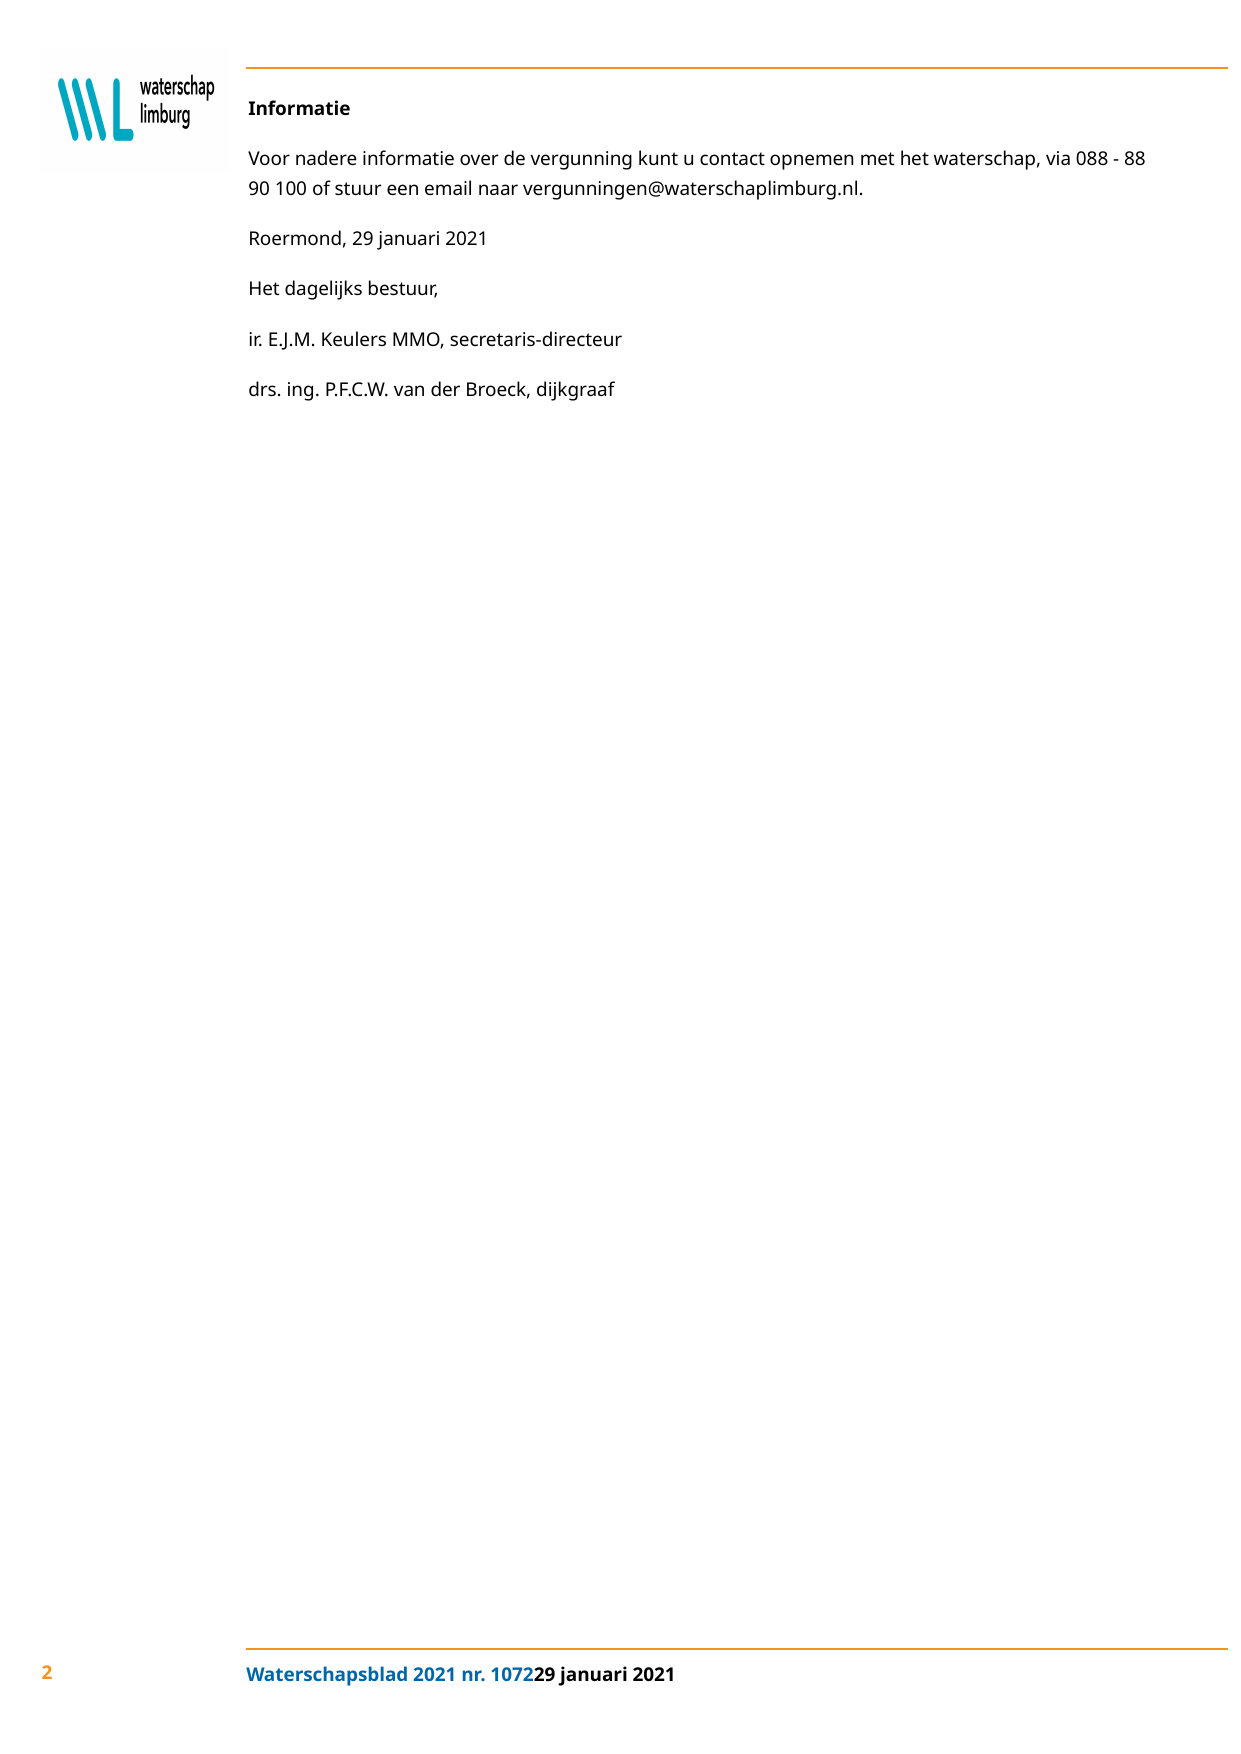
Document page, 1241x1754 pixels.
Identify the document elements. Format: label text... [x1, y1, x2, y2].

text Voor nadere informatie over de vergunning kunt u contact opnemen met het waterschap, via 088 - 88 90 100 of stuur een email naar vergunningen@waterschaplimburg.nl. [248, 145, 1152, 201]
text ir. E.J.M. Keulers MMO, secretaris-directeur [248, 326, 1152, 352]
picture [41, 47, 231, 172]
text Het dagelijks bestuur, [248, 276, 1152, 301]
text drs. ing. P.F.C.W. van der Broeck, dijkgraaf [248, 376, 1152, 402]
text Informatie [248, 95, 1152, 121]
text Roermond, 29 januari 2021 [248, 225, 1152, 251]
